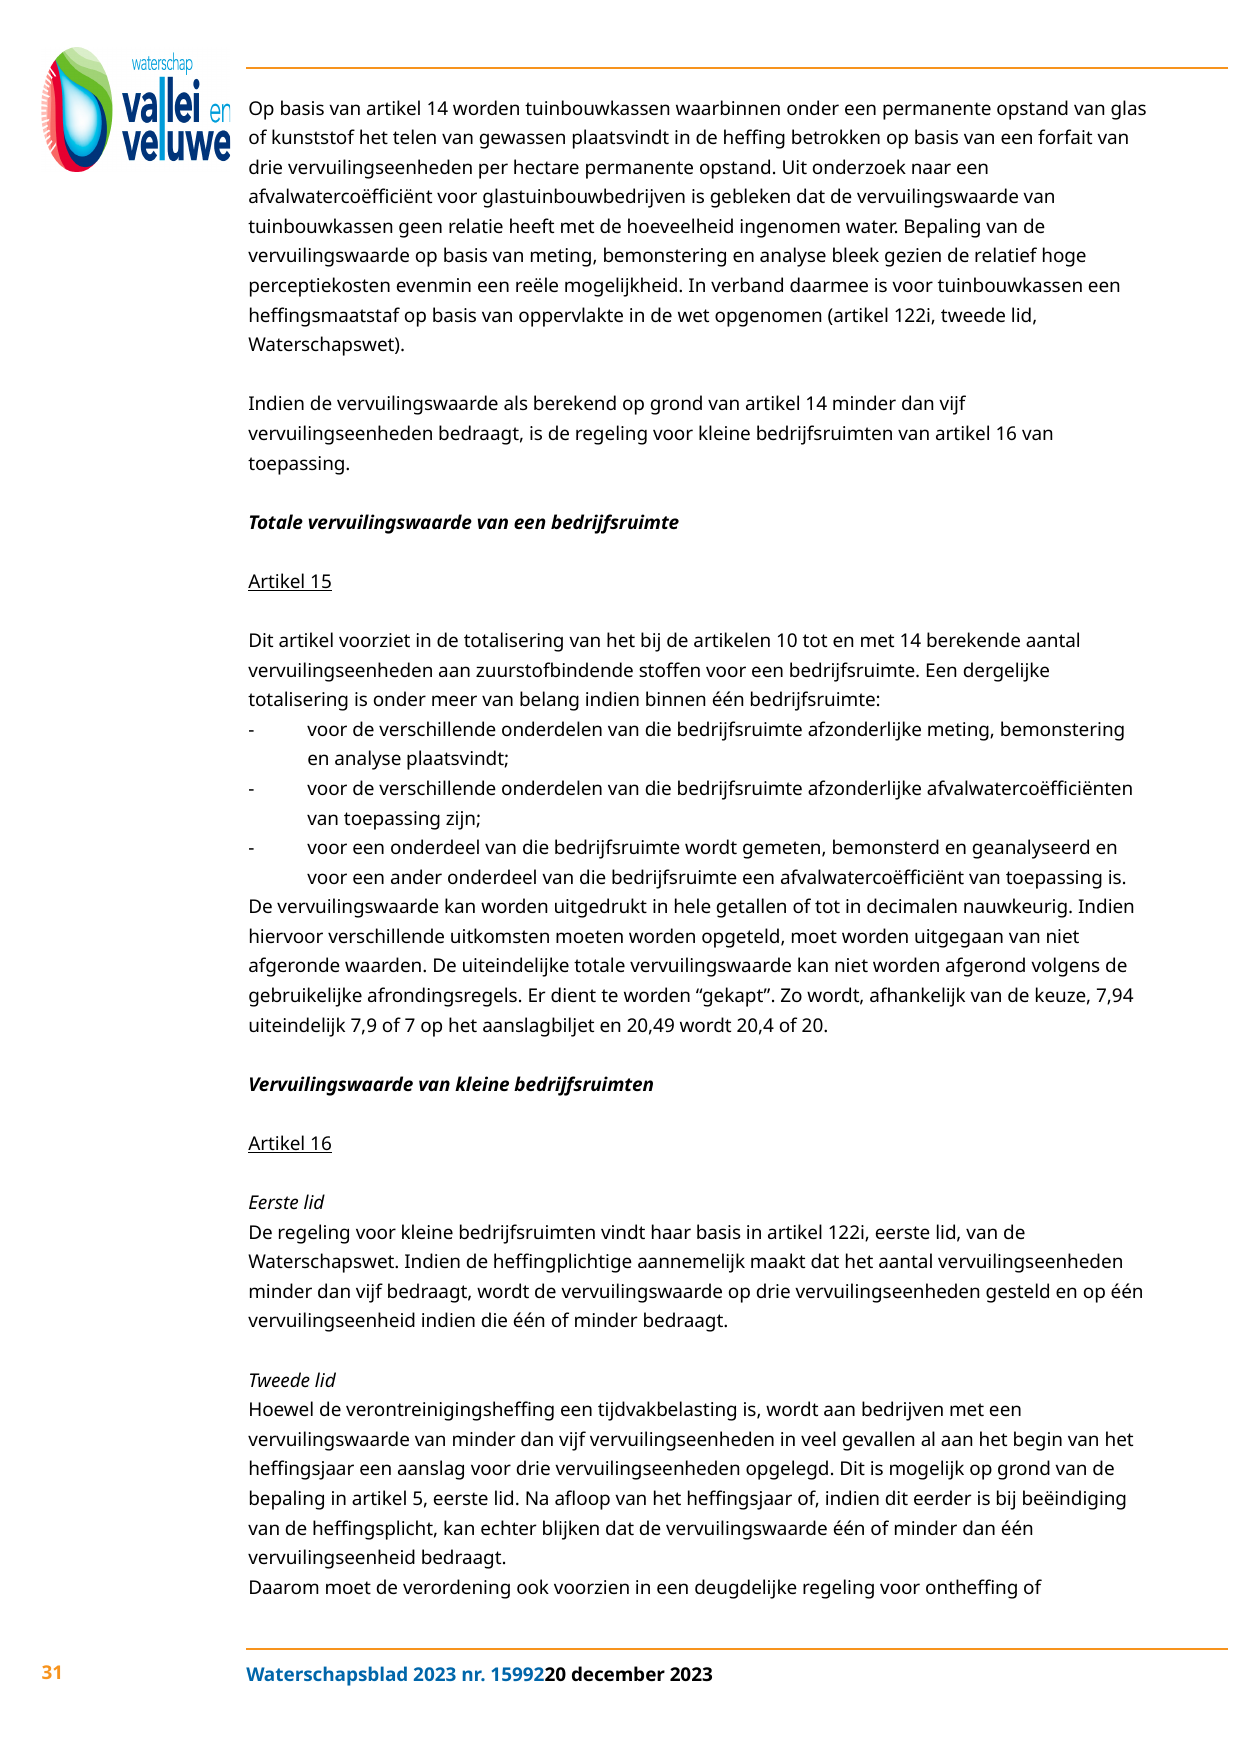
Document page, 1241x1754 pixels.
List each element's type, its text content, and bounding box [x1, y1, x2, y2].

text Indien de vervuilingswaarde als berekend op grond van artikel 14 minder dan vijf vervuilingseenheden bedraagt, is de regeling voor kleine bedrijfsruimten van artikel 16 van toepassing. [248, 391, 1152, 476]
text Tweede lid [248, 1367, 1152, 1393]
list voor de verschillende onderdelen van die bedrijfsruimte afzonderlijke meting, bemonstering en analyse plaatsvindt; [248, 716, 1152, 771]
text Artikel 16 [248, 1130, 1152, 1156]
text De vervuilingswaarde kan worden uitgedrukt in hele getallen of tot in decimalen nauwkeurig. Indien hiervoor verschillende uitkomsten moeten worden opgeteld, moet worden uitgegaan van niet afgeronde waarden. De uiteindelijke totale vervuilingswaarde kan niet worden afgerond volgens de gebruikelijke afrondingsregels. Er dient te worden “gekapt”. Zo wordt, afhankelijk van de keuze, 7,94 uiteindelijk 7,9 of 7 op het aanslagbiljet en 20,49 wordt 20,4 of 20. [248, 893, 1152, 1038]
text Daarom moet de verordening ook voorzien in een deugdelijke regeling voor ontheffing of [248, 1574, 1152, 1600]
text Eerste lid [248, 1189, 1152, 1215]
text Vervuilingswaarde van kleine bedrijfsruimten [248, 1071, 1152, 1097]
text Artikel 15 [248, 568, 1152, 594]
list voor een onderdeel van die bedrijfsruimte wordt gemeten, bemonsterd en geanalyseerd en voor een ander onderdeel van die bedrijfsruimte een afvalwatercoëfficiënt van toepassing is. [248, 834, 1152, 890]
list voor de verschillende onderdelen van die bedrijfsruimte afzonderlijke afvalwatercoëfficiënten van toepassing zijn; [248, 775, 1152, 831]
text Hoewel de verontreinigingsheffing een tijdvakbelasting is, wordt aan bedrijven met een vervuilingswaarde van minder dan vijf vervuilingseenheden in veel gevallen al aan het begin van het heffingsjaar een aanslag voor drie vervuilingseenheden opgelegd. Dit is mogelijk op grond van de bepaling in artikel 5, eerste lid. Na afloop van het heffingsjaar of, indien dit eerder is bij beëindiging van de heffingsplicht, kan echter blijken dat de vervuilingswaarde één of minder dan één vervuilingseenheid bedraagt. [248, 1396, 1152, 1570]
picture [41, 47, 231, 172]
text De regeling voor kleine bedrijfsruimten vindt haar basis in artikel 122i, eerste lid, van de Waterschapswet. Indien de heffingplichtige aannemelijk maakt dat het aantal vervuilingseenheden minder dan vijf bedraagt, wordt de vervuilingswaarde op drie vervuilingseenheden gesteld en op één vervuilingseenheid indien die één of minder bedraagt. [248, 1219, 1152, 1333]
text Dit artikel voorziet in de totalisering van het bij de artikelen 10 tot en met 14 berekende aantal vervuilingseenheden aan zuurstofbindende stoffen voor een bedrijfsruimte. Een dergelijke totalisering is onder meer van belang indien binnen één bedrijfsruimte: [248, 627, 1152, 712]
text Totale vervuilingswaarde van een bedrijfsruimte [248, 509, 1152, 535]
text Op basis van artikel 14 worden tuinbouwkassen waarbinnen onder een permanente opstand van glas of kunststof het telen van gewassen plaatsvindt in de heffing betrokken op basis van een forfait van drie vervuilingseenheden per hectare permanente opstand. Uit onderzoek naar een afvalwatercoëfficiënt voor glastuinbouwbedrijven is gebleken dat de vervuilingswaarde van tuinbouwkassen geen relatie heeft met de hoeveelheid ingenomen water. Bepaling van de vervuilingswaarde op basis van meting, bemonstering en analyse bleek gezien de relatief hoge perceptiekosten evenmin een reële mogelijkheid. In verband daarmee is voor tuinbouwkassen een heffingsmaatstaf op basis van oppervlakte in de wet opgenomen (artikel 122i, tweede lid, Waterschapswet). [248, 95, 1152, 357]
